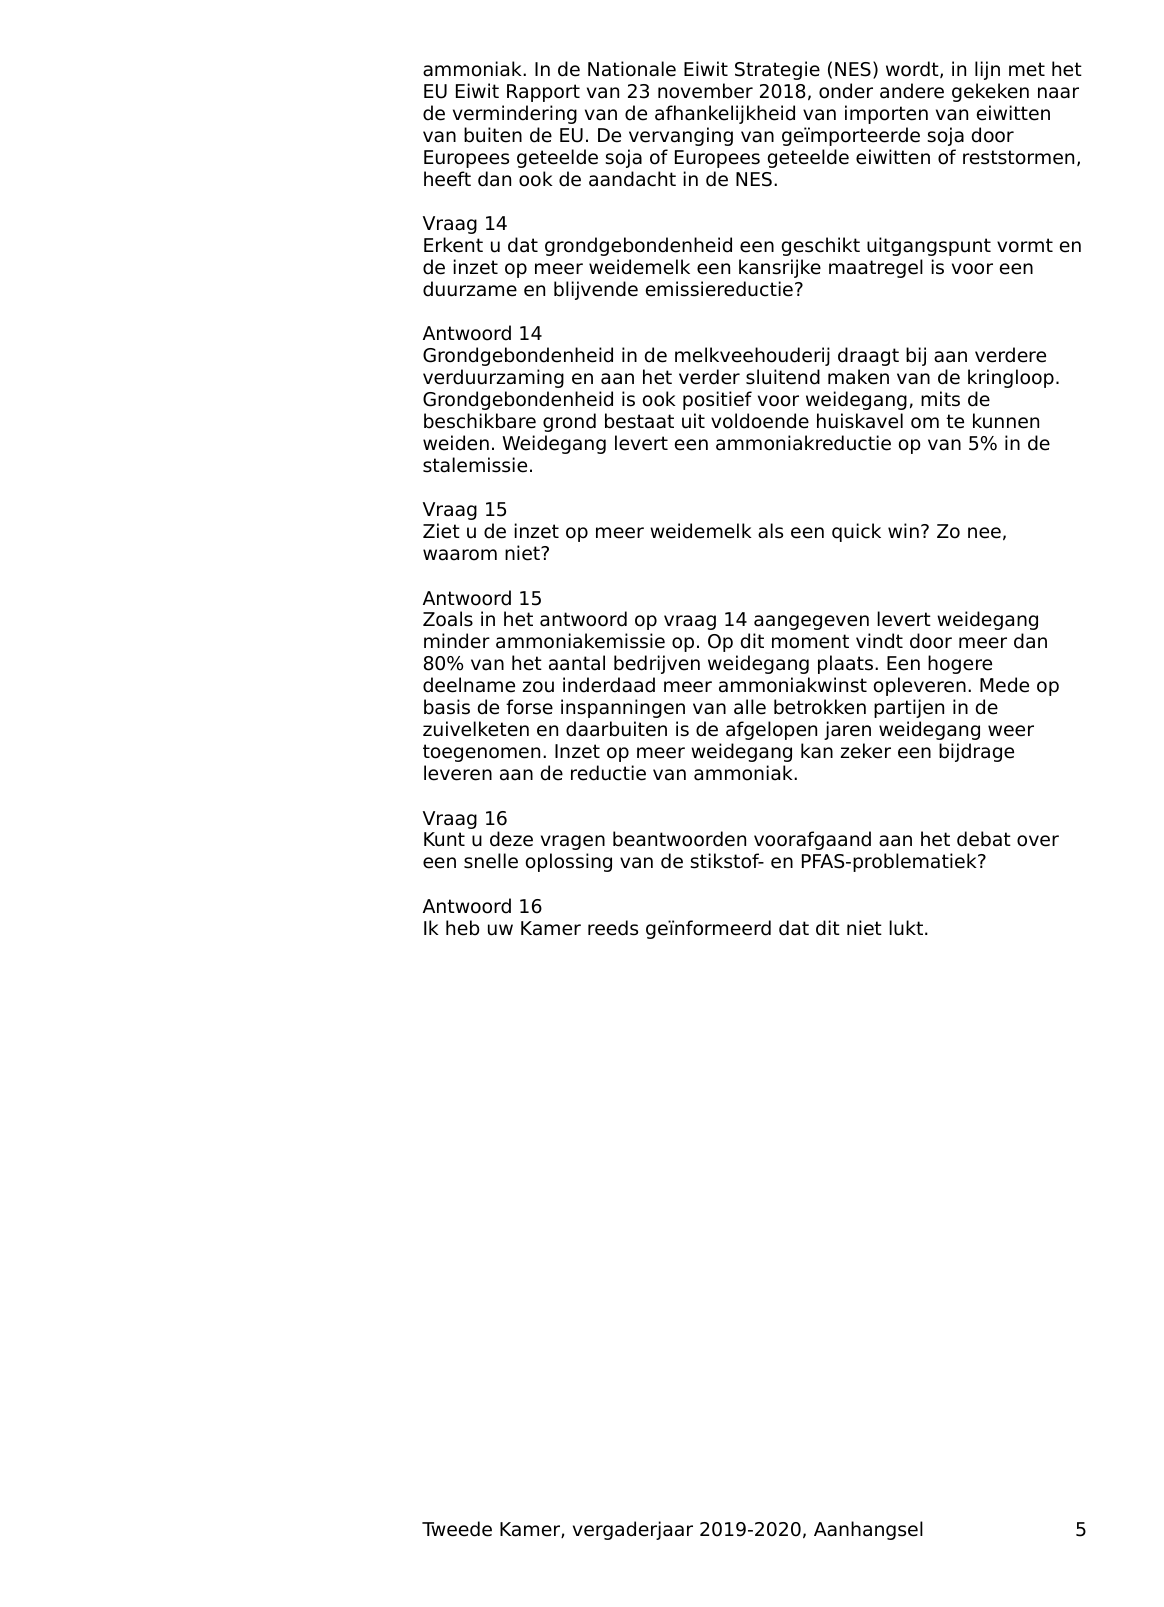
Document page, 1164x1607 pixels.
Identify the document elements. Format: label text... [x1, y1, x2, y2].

text Kunt u deze vragen beantwoorden voorafgaand aan het debat over een snelle oplossing van de stikstof- en PFAS-problematiek? [422, 829, 1087, 873]
text Vraag 16 [422, 807, 1087, 829]
text Vraag 14 [422, 213, 1087, 235]
text Erkent u dat grondgebondenheid een geschikt uitgangspunt vormt en de inzet op meer weidemelk een kansrijke maatregel is voor een duurzame en blijvende emissiereductie? [422, 235, 1087, 301]
text Vraag 15 [422, 499, 1087, 521]
text Grondgebondenheid in de melkveehouderij draagt bij aan verdere verduurzaming en aan het verder sluitend maken van de kringloop. Grondgebondenheid is ook positief voor weidegang, mits de beschikbare grond bestaat uit voldoende huiskavel om te kunnen weiden. Weidegang levert een ammoniakreductie op van 5% in de stalemissie. [422, 345, 1087, 477]
text Zoals in het antwoord op vraag 14 aangegeven levert weidegang minder ammoniakemissie op. Op dit moment vindt door meer dan 80% van het aantal bedrijven weidegang plaats. Een hogere deelname zou inderdaad meer ammoniakwinst opleveren. Mede op basis de forse inspanningen van alle betrokken partijen in de zuivelketen en daarbuiten is de afgelopen jaren weidegang weer toegenomen. Inzet op meer weidegang kan zeker een bijdrage leveren aan de reductie van ammoniak. [422, 609, 1087, 785]
text Ik heb uw Kamer reeds geïnformeerd dat dit niet lukt. [422, 917, 1087, 939]
text Antwoord 16 [422, 896, 1087, 917]
text Antwoord 14 [422, 323, 1087, 345]
text ammoniak. In de Nationale Eiwit Strategie (NES) wordt, in lijn met het EU Eiwit Rapport van 23 november 2018, onder andere gekeken naar de vermindering van de afhankelijkheid van importen van eiwitten van buiten de EU. De vervanging van geïmporteerde soja door Europees geteelde soja of Europees geteelde eiwitten of reststormen, heeft dan ook de aandacht in de NES. [422, 59, 1087, 191]
text Ziet u de inzet op meer weidemelk als een quick win? Zo nee, waarom niet? [422, 521, 1087, 565]
text Antwoord 15 [422, 587, 1087, 609]
